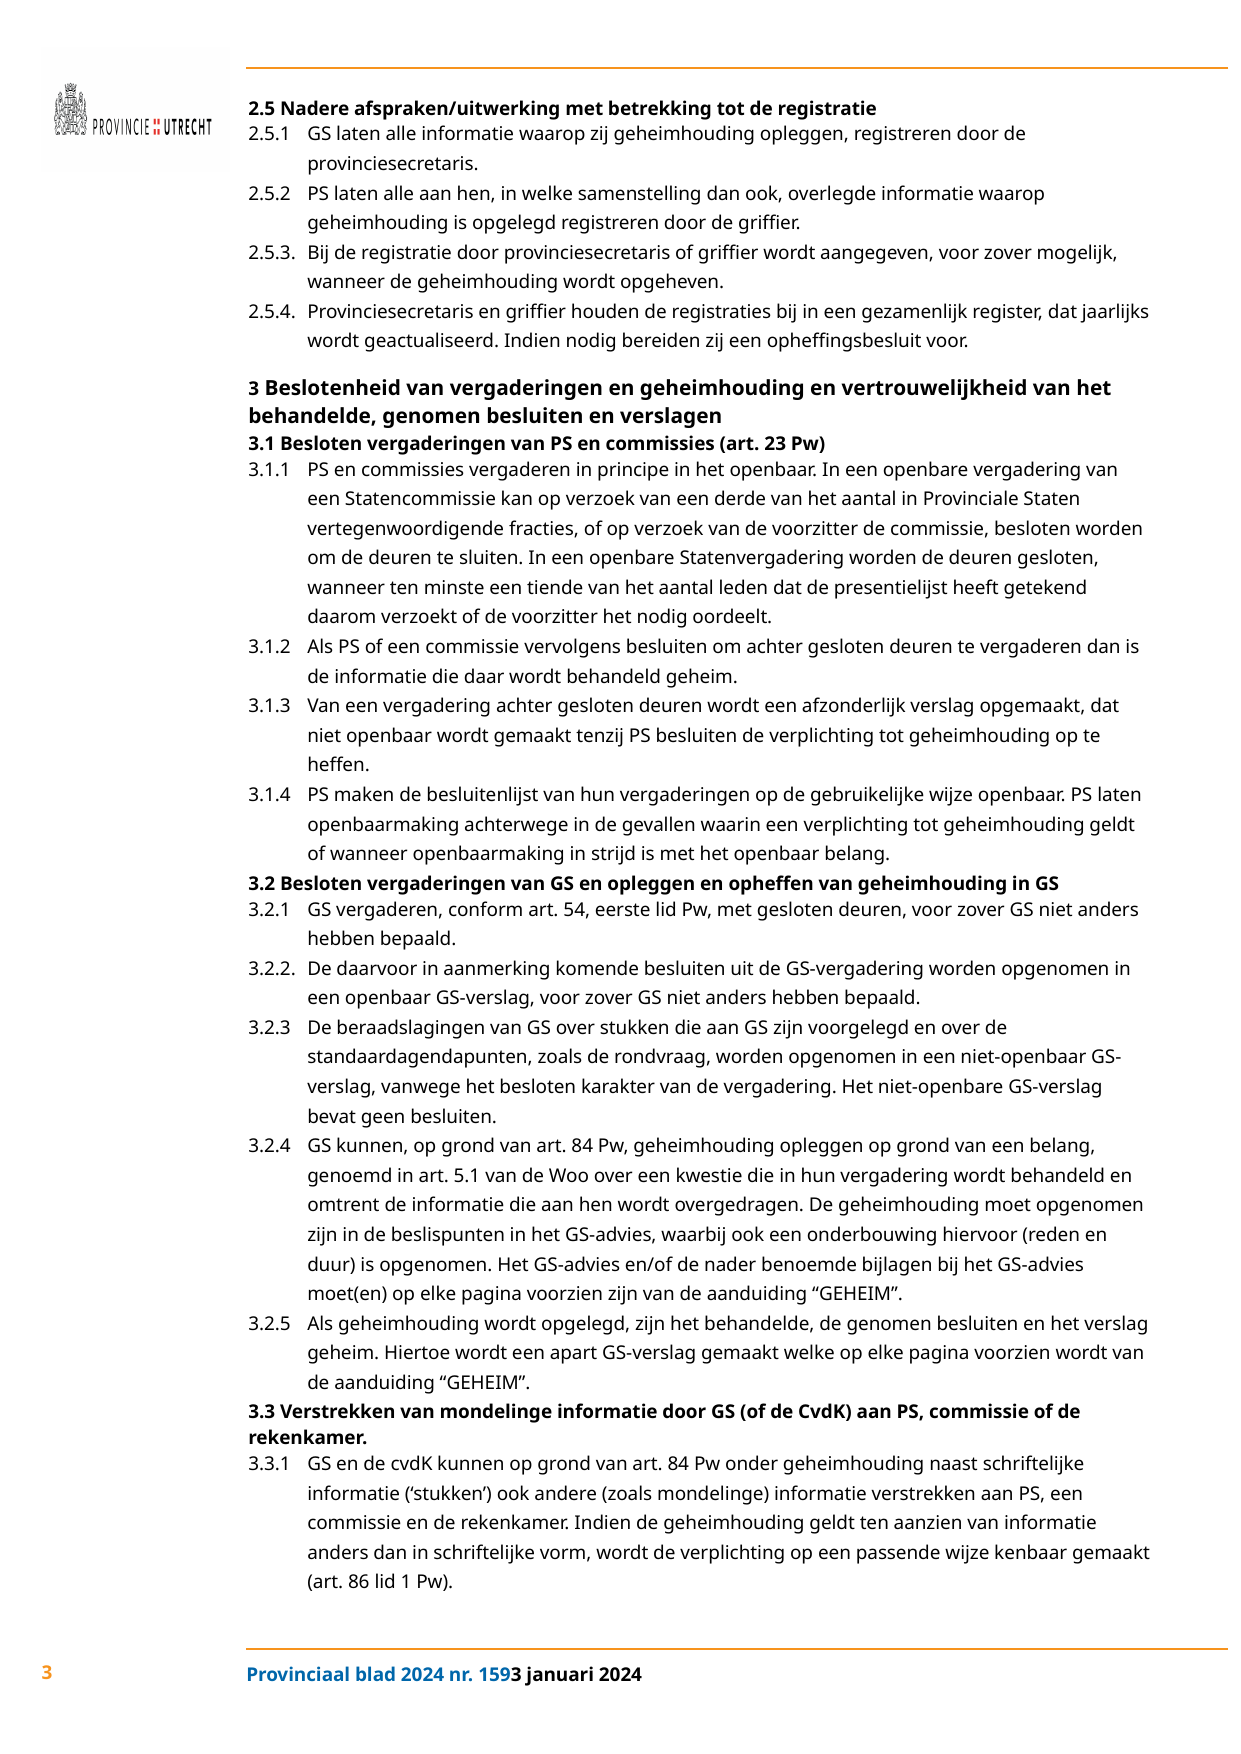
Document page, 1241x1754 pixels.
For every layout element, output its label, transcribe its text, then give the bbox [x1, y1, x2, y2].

list GS en de cvdK kunnen op grond van art. 84 Pw onder geheimhouding naast schriftelijke informatie (‘stukken’) ook andere (zoals mondelinge) informatie verstrekken aan PS, een commissie en de rekenkamer. Indien de geheimhouding geldt ten aanzien van informatie anders dan in schriftelijke vorm, wordt de verplichting op een passende wijze kenbaar gemaakt (art. 86 lid 1 Pw). [248, 1450, 1152, 1594]
list De beraadslagingen van GS over stukken die aan GS zijn voorgelegd en over de standaardagendapunten, zoals de rondvraag, worden opgenomen in een niet-openbaar GS-verslag, vanwege het besloten karakter van de vergadering. Het niet-openbare GS-verslag bevat geen besluiten. [248, 1014, 1152, 1128]
list Van een vergadering achter gesloten deuren wordt een afzonderlijk verslag opgemaakt, dat niet openbaar wordt gemaakt tenzij PS besluiten de verplichting tot geheimhouding op te heffen. [248, 692, 1152, 777]
list Provinciesecretaris en griffier houden de registraties bij in een gezamenlijk register, dat jaarlijks wordt geactualiseerd. Indien nodig bereiden zij een opheffingsbesluit voor. [248, 298, 1152, 353]
list Bij de registratie door provinciesecretaris of griffier wordt aangegeven, voor zover mogelijk, wanneer de geheimhouding wordt opgeheven. [248, 239, 1152, 294]
picture [41, 47, 231, 172]
text 3.1 Besloten vergaderingen van PS en commissies (art. 23 Pw) [248, 430, 1152, 456]
list De daarvoor in aanmerking komende besluiten uit de GS-vergadering worden opgenomen in een openbaar GS-verslag, voor zover GS niet anders hebben bepaald. [248, 955, 1152, 1010]
list GS kunnen, op grond van art. 84 Pw, geheimhouding opleggen op grond van een belang, genoemd in art. 5.1 van de Woo over een kwestie die in hun vergadering wordt behandeld en omtrent de informatie die aan hen wordt overgedragen. De geheimhouding moet opgenomen zijn in de beslispunten in het GS-advies, waarbij ook een onderbouwing hiervoor (reden en duur) is opgenomen. Het GS-advies en/of de nader benoemde bijlagen bij het GS-advies moet(en) op elke pagina voorzien zijn van de aanduiding “GEHEIM”. [248, 1132, 1152, 1306]
list PS maken de besluitenlijst van hun vergaderingen op de gebruikelijke wijze openbaar. PS laten openbaarmaking achterwege in de gevallen waarin een verplichting tot geheimhouding geldt of wanneer openbaarmaking in strijd is met het openbaar belang. [248, 781, 1152, 866]
text 3.3 Verstrekken van mondelinge informatie door GS (of de CvdK) aan PS, commissie of de rekenkamer. [248, 1399, 1152, 1450]
list GS vergaderen, conform art. 54, eerste lid Pw, met gesloten deuren, voor zover GS niet anders hebben bepaald. [248, 896, 1152, 951]
text 2.5 Nadere afspraken/uitwerking met betrekking tot de registratie [248, 95, 1152, 121]
text 3.2 Besloten vergaderingen van GS en opleggen en opheffen van geheimhouding in GS [248, 870, 1152, 896]
list Als PS of een commissie vervolgens besluiten om achter gesloten deuren te vergaderen dan is de informatie die daar wordt behandeld geheim. [248, 633, 1152, 689]
list PS laten alle aan hen, in welke samenstelling dan ook, overlegde informatie waarop geheimhouding is opgelegd registreren door de griffier. [248, 180, 1152, 235]
list PS en commissies vergaderen in principe in het openbaar. In een openbare vergadering van een Statencommissie kan op verzoek van een derde van het aantal in Provinciale Staten vertegenwoordigende fracties, of op verzoek van de voorzitter de commissie, besloten worden om de deuren te sluiten. In een openbare Statenvergadering worden de deuren gesloten, wanneer ten minste een tiende van het aantal leden dat de presentielijst heeft getekend daarom verzoekt of de voorzitter het nodig oordeelt. [248, 456, 1152, 629]
list Als geheimhouding wordt opgelegd, zijn het behandelde, de genomen besluiten en het verslag geheim. Hiertoe wordt een apart GS-verslag gemaakt welke op elke pagina voorzien wordt van de aanduiding “GEHEIM”. [248, 1310, 1152, 1395]
text 3 Beslotenheid van vergaderingen en geheimhouding en vertrouwelijkheid van het behandelde, genomen besluiten en verslagen [248, 373, 1152, 430]
list GS laten alle informatie waarop zij geheimhouding opleggen, registreren door de provinciesecretaris. [248, 121, 1152, 176]
